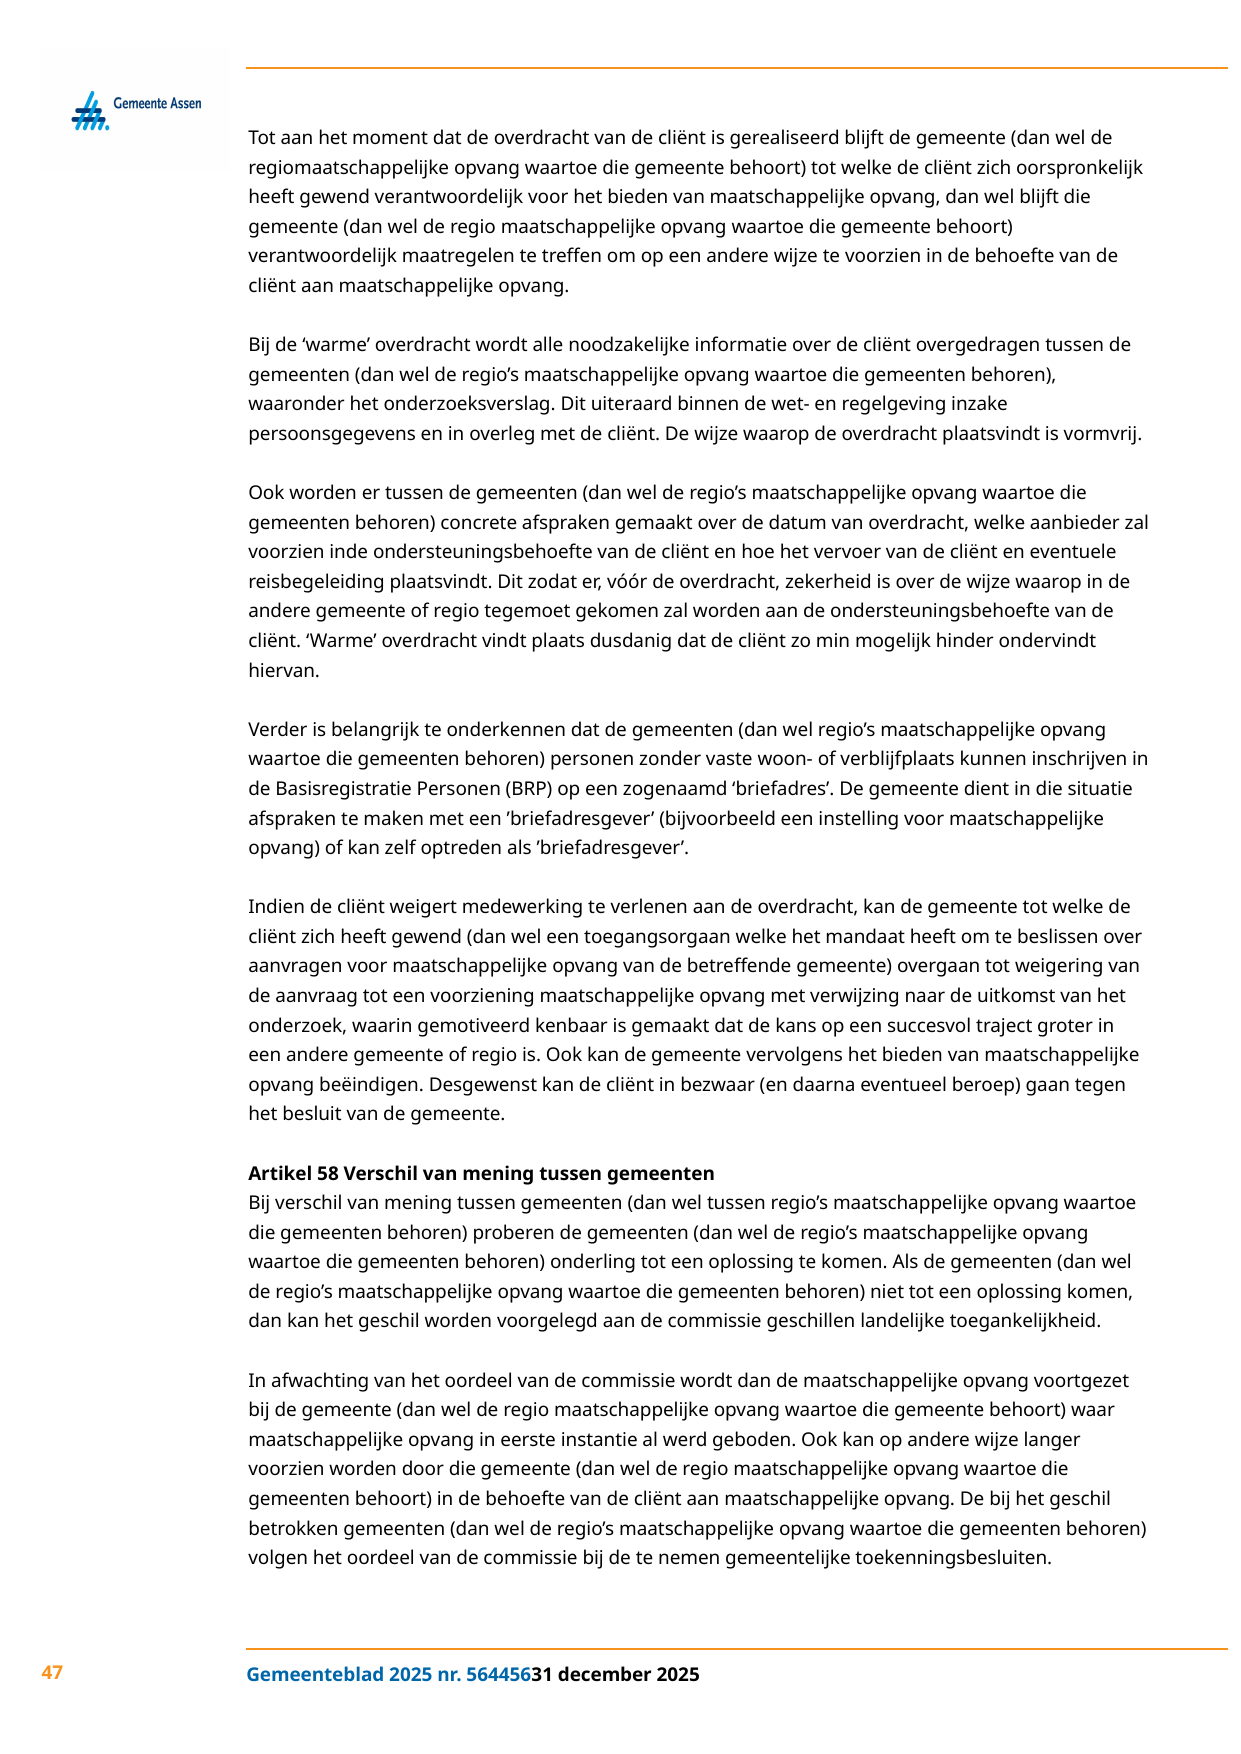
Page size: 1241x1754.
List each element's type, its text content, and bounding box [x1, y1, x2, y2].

text Verder is belangrijk te onderkennen dat de gemeenten (dan wel regio’s maatschappelijke opvang waartoe die gemeenten behoren) personen zonder vaste woon- of verblijfplaats kunnen inschrijven in de Basisregistratie Personen (BRP) op een zogenaamd ‘briefadres’. De gemeente dient in die situatie afspraken te maken met een ’briefadresgever’ (bijvoorbeeld een instelling voor maatschappelijke opvang) of kan zelf optreden als ’briefadresgever’. [248, 716, 1152, 860]
text Indien de cliënt weigert medewerking te verlenen aan de overdracht, kan de gemeente tot welke de cliënt zich heeft gewend (dan wel een toegangsorgaan welke het mandaat heeft om te beslissen over aanvragen voor maatschappelijke opvang van de betreffende gemeente) overgaan tot weigering van de aanvraag tot een voorziening maatschappelijke opvang met verwijzing naar de uitkomst van het onderzoek, waarin gemotiveerd kenbaar is gemaakt dat de kans op een succesvol traject groter in een andere gemeente of regio is. Ook kan de gemeente vervolgens het bieden van maatschappelijke opvang beëindigen. Desgewenst kan de cliënt in bezwaar (en daarna eventueel beroep) gaan tegen het besluit van de gemeente. [248, 893, 1152, 1126]
text Artikel 58 Verschil van mening tussen gemeenten [248, 1160, 1152, 1186]
text Ook worden er tussen de gemeenten (dan wel de regio’s maatschappelijke opvang waartoe die gemeenten behoren) concrete afspraken gemaakt over de datum van overdracht, welke aanbieder zal voorzien inde ondersteuningsbehoefte van de cliënt en hoe het vervoer van de cliënt en eventuele reisbegeleiding plaatsvindt. Dit zodat er, vóór de overdracht, zekerheid is over de wijze waarop in de andere gemeente of regio tegemoet gekomen zal worden aan de ondersteuningsbehoefte van de cliënt. ‘Warme’ overdracht vindt plaats dusdanig dat de cliënt zo min mogelijk hinder ondervindt hiervan. [248, 479, 1152, 683]
text Tot aan het moment dat de overdracht van de cliënt is gerealiseerd blijft de gemeente (dan wel de regiomaatschappelijke opvang waartoe die gemeente behoort) tot welke de cliënt zich oorspronkelijk heeft gewend verantwoordelijk voor het bieden van maatschappelijke opvang, dan wel blijft die gemeente (dan wel de regio maatschappelijke opvang waartoe die gemeente behoort) verantwoordelijk maatregelen te treffen om op een andere wijze te voorzien in de behoefte van de cliënt aan maatschappelijke opvang. [248, 124, 1152, 298]
text In afwachting van het oordeel van de commissie wordt dan de maatschappelijke opvang voortgezet bij de gemeente (dan wel de regio maatschappelijke opvang waartoe die gemeente behoort) waar maatschappelijke opvang in eerste instantie al werd geboden. Ook kan op andere wijze langer voorzien worden door die gemeente (dan wel de regio maatschappelijke opvang waartoe die gemeenten behoort) in de behoefte van de cliënt aan maatschappelijke opvang. De bij het geschil betrokken gemeenten (dan wel de regio’s maatschappelijke opvang waartoe die gemeenten behoren) volgen het oordeel van de commissie bij de te nemen gemeentelijke toekenningsbesluiten. [248, 1367, 1152, 1570]
text Bij de ‘warme’ overdracht wordt alle noodzakelijke informatie over de cliënt overgedragen tussen de gemeenten (dan wel de regio’s maatschappelijke opvang waartoe die gemeenten behoren), waaronder het onderzoeksverslag. Dit uiteraard binnen de wet- en regelgeving inzake persoonsgegevens en in overleg met de cliënt. De wijze waarop de overdracht plaatsvindt is vormvrij. [248, 331, 1152, 446]
text Bij verschil van mening tussen gemeenten (dan wel tussen regio’s maatschappelijke opvang waartoe die gemeenten behoren) proberen de gemeenten (dan wel de regio’s maatschappelijke opvang waartoe die gemeenten behoren) onderling tot een oplossing te komen. Als de gemeenten (dan wel de regio’s maatschappelijke opvang waartoe die gemeenten behoren) niet tot een oplossing komen, dan kan het geschil worden voorgelegd aan de commissie geschillen landelijke toegankelijkheid. [248, 1189, 1152, 1333]
picture [41, 47, 231, 172]
